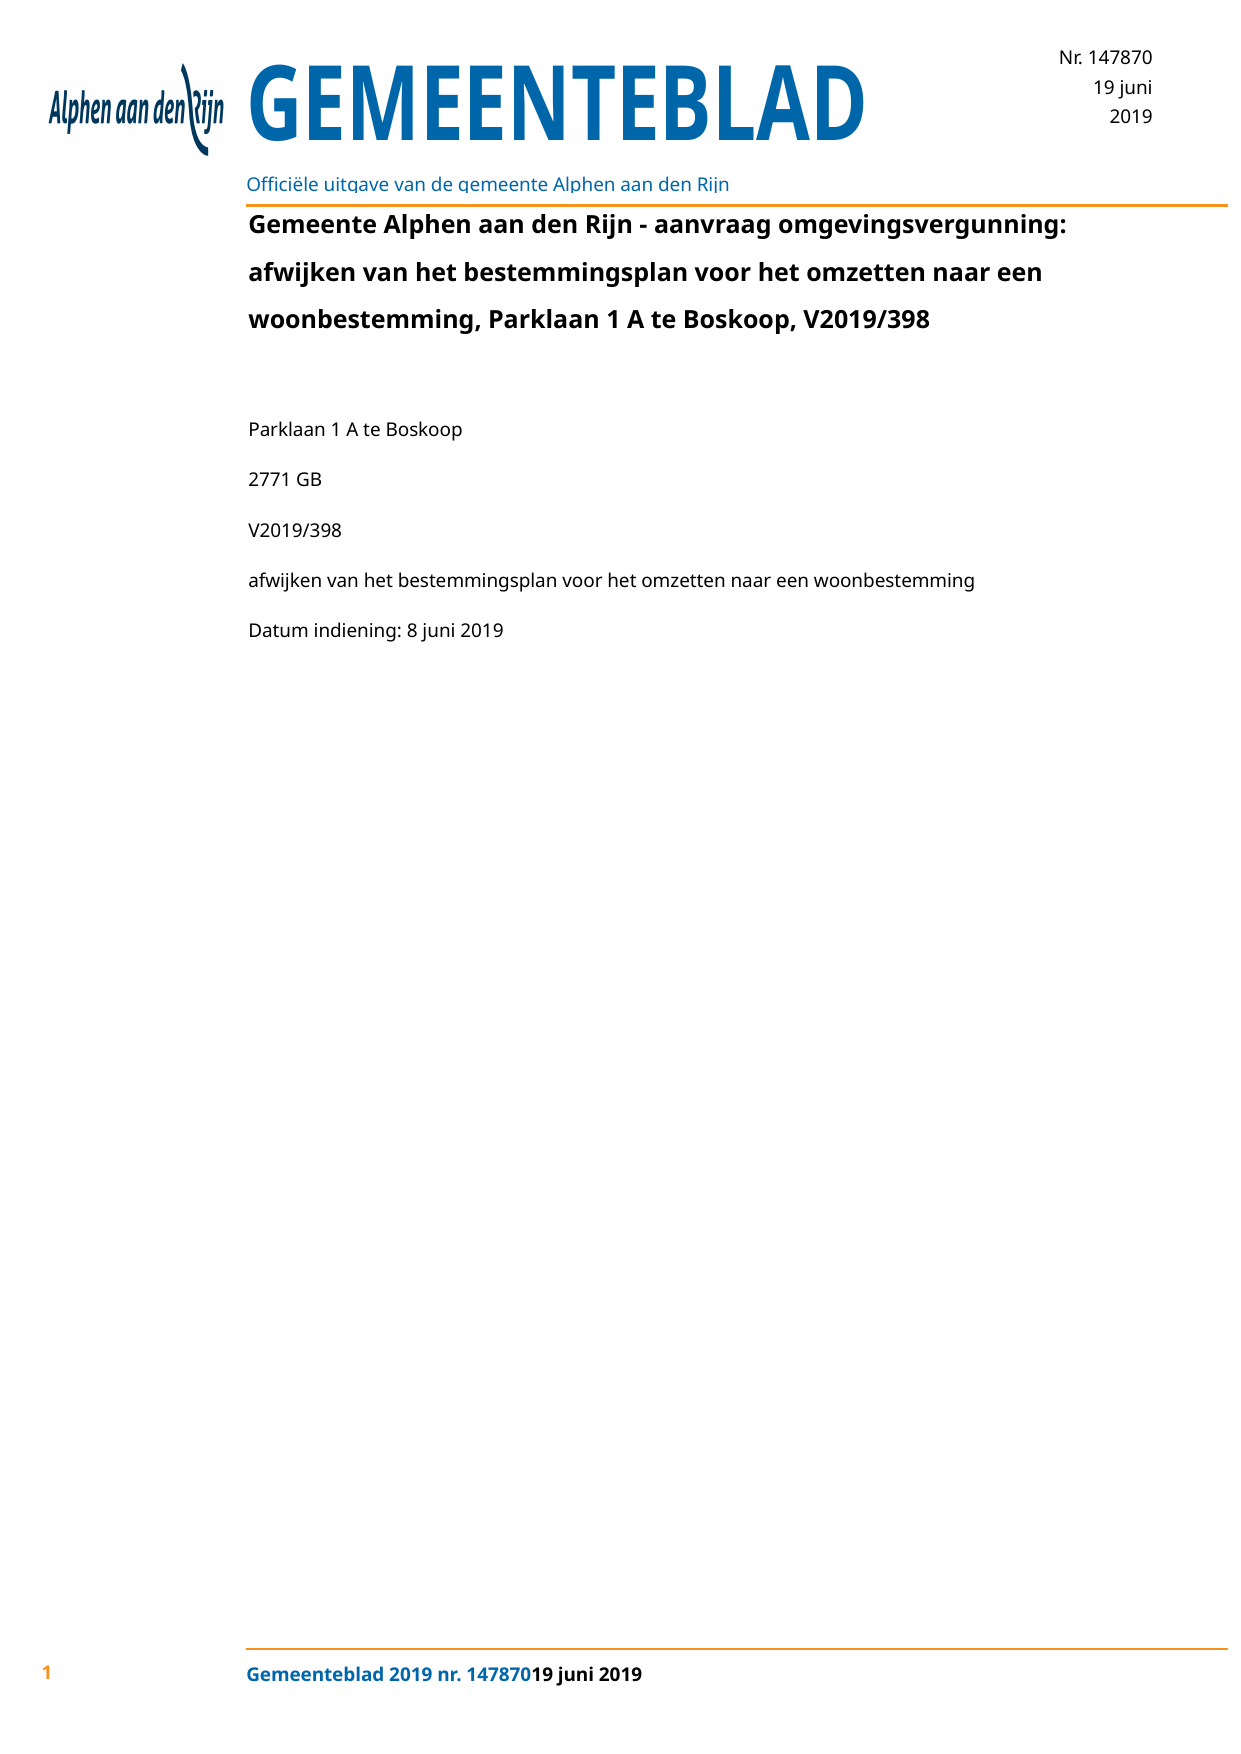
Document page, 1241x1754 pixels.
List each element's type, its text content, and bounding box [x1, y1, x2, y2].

text Parklaan 1 A te Boskoop [248, 416, 1152, 442]
text Gemeente Alphen aan den Rijn - aanvraag omgevingsvergunning: afwijken van het bestemmingsplan voor het omzetten naar een woonbestemming, Parklaan 1 A te Boskoop, V2019/398 [248, 207, 1152, 336]
text afwijken van het bestemmingsplan voor het omzetten naar een woonbestemming [248, 567, 1152, 593]
text 2771 GB [248, 466, 1152, 492]
text V2019/398 [248, 517, 1152, 542]
picture [41, 47, 231, 172]
text Datum indiening: 8 juni 2019 [248, 618, 1152, 643]
